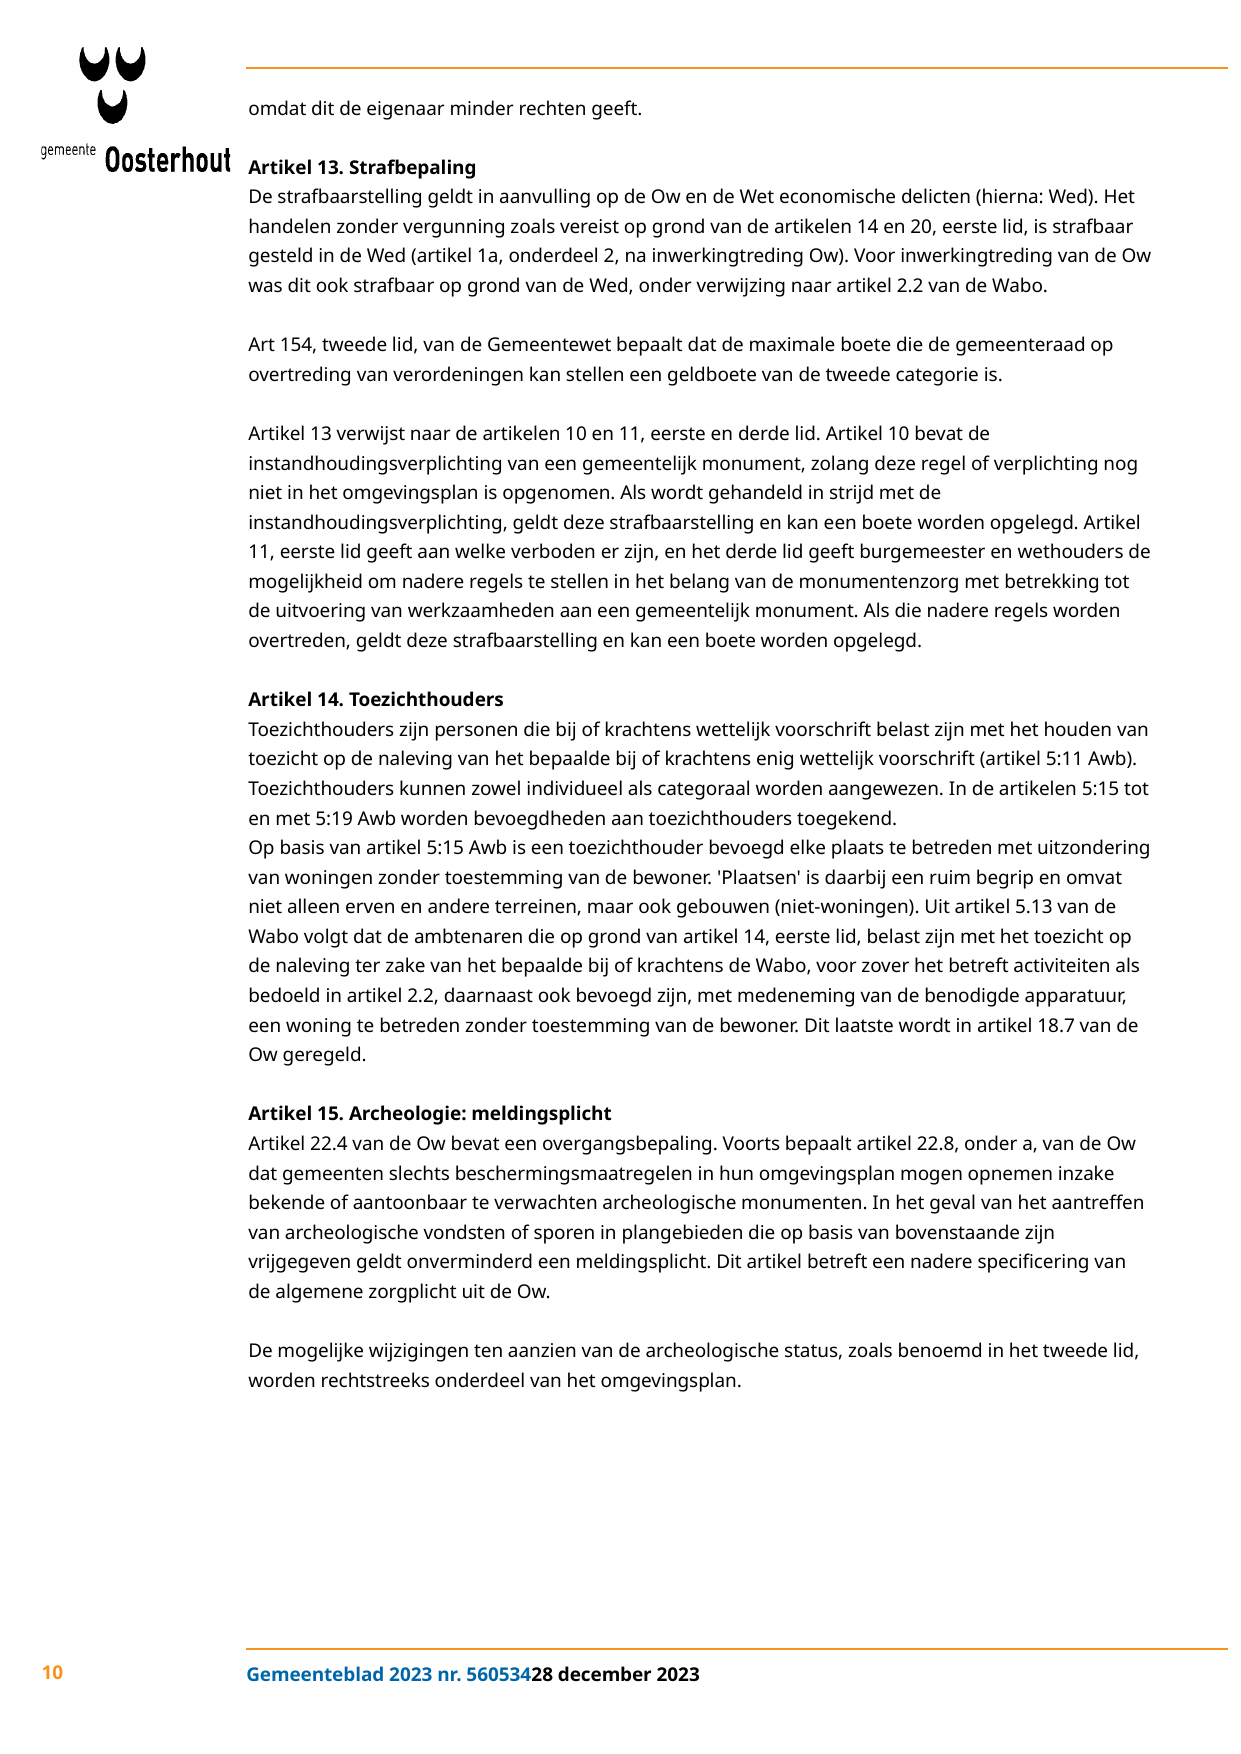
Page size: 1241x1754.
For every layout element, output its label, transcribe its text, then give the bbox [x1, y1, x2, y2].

text Artikel 15. Archeologie: meldingsplicht [248, 1101, 1152, 1126]
text De mogelijke wijzigingen ten aanzien van de archeologische status, zoals benoemd in het tweede lid, worden rechtstreeks onderdeel van het omgevingsplan. [248, 1337, 1152, 1393]
text omdat dit de eigenaar minder rechten geeft. [248, 95, 1152, 121]
text De strafbaarstelling geldt in aanvulling op de Ow en de Wet economische delicten (hierna: Wed). Het handelen zonder vergunning zoals vereist op grond van de artikelen 14 en 20, eerste lid, is strafbaar gesteld in de Wed (artikel 1a, onderdeel 2, na inwerkingtreding Ow). Voor inwerkingtreding van de Ow was dit ook strafbaar op grond van de Wed, onder verwijzing naar artikel 2.2 van de Wabo. [248, 183, 1152, 298]
text Artikel 13 verwijst naar de artikelen 10 en 11, eerste en derde lid. Artikel 10 bevat de instandhoudingsverplichting van een gemeentelijk monument, zolang deze regel of verplichting nog niet in het omgevingsplan is opgenomen. Als wordt gehandeld in strijd met de instandhoudingsverplichting, geldt deze strafbaarstelling en kan een boete worden opgelegd. Artikel 11, eerste lid geeft aan welke verboden er zijn, en het derde lid geeft burgemeester en wethouders de mogelijkheid om nadere regels te stellen in het belang van de monumentenzorg met betrekking tot de uitvoering van werkzaamheden aan een gemeentelijk monument. Als die nadere regels worden overtreden, geldt deze strafbaarstelling en kan een boete worden opgelegd. [248, 420, 1152, 653]
text Art 154, tweede lid, van de Gemeentewet bepaalt dat de maximale boete die de gemeenteraad op overtreding van verordeningen kan stellen een geldboete van de tweede categorie is. [248, 331, 1152, 387]
text Toezichthouders zijn personen die bij of krachtens wettelijk voorschrift belast zijn met het houden van toezicht op de naleving van het bepaalde bij of krachtens enig wettelijk voorschrift (artikel 5:11 Awb). Toezichthouders kunnen zowel individueel als categoraal worden aangewezen. In de artikelen 5:15 tot en met 5:19 Awb worden bevoegdheden aan toezichthouders toegekend. [248, 716, 1152, 831]
picture [41, 47, 231, 172]
text Op basis van artikel 5:15 Awb is een toezichthouder bevoegd elke plaats te betreden met uitzondering van woningen zonder toestemming van de bewoner. 'Plaatsen' is daarbij een ruim begrip en omvat niet alleen erven en andere terreinen, maar ook gebouwen (niet-woningen). Uit artikel 5.13 van de Wabo volgt dat de ambtenaren die op grond van artikel 14, eerste lid, belast zijn met het toezicht op de naleving ter zake van het bepaalde bij of krachtens de Wabo, voor zover het betreft activiteiten als bedoeld in artikel 2.2, daarnaast ook bevoegd zijn, met medeneming van de benodigde apparatuur, een woning te betreden zonder toestemming van de bewoner. Dit laatste wordt in artikel 18.7 van de Ow geregeld. [248, 834, 1152, 1067]
text Artikel 22.4 van de Ow bevat een overgangsbepaling. Voorts bepaalt artikel 22.8, onder a, van de Ow dat gemeenten slechts beschermingsmaatregelen in hun omgevingsplan mogen opnemen inzake bekende of aantoonbaar te verwachten archeologische monumenten. In het geval van het aantreffen van archeologische vondsten of sporen in plangebieden die op basis van bovenstaande zijn vrijgegeven geldt onverminderd een meldingsplicht. Dit artikel betreft een nadere specificering van de algemene zorgplicht uit de Ow. [248, 1130, 1152, 1304]
text Artikel 13. Strafbepaling [248, 154, 1152, 180]
text Artikel 14. Toezichthouders [248, 686, 1152, 712]
